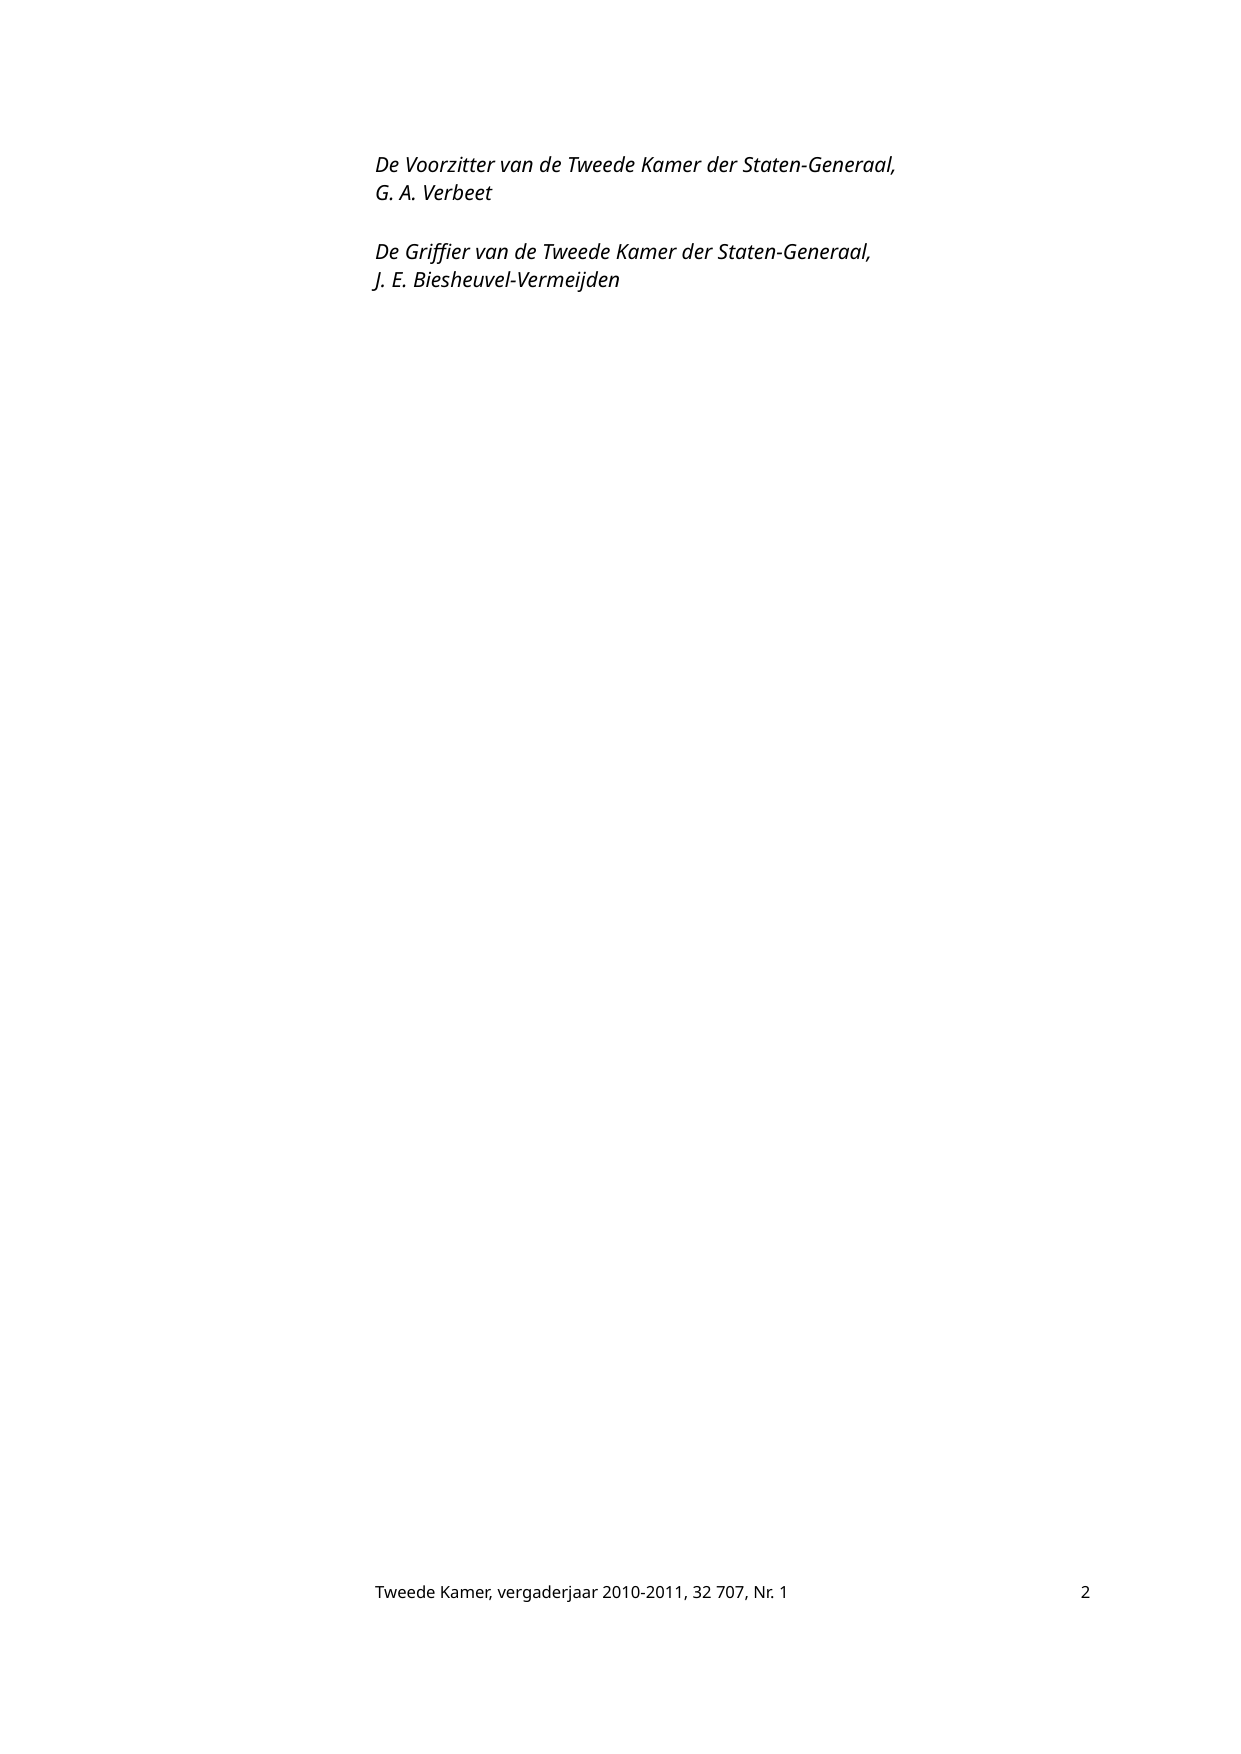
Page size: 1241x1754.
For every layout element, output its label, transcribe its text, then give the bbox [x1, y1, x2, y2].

text De Griffier van de Tweede Kamer der Staten-Generaal, [375, 237, 1090, 265]
text J. E. Biesheuvel-Vermeijden [375, 265, 1090, 294]
text De Voorzitter van de Tweede Kamer der Staten-Generaal, [375, 150, 1090, 178]
text G. A. Verbeet [375, 178, 1090, 207]
